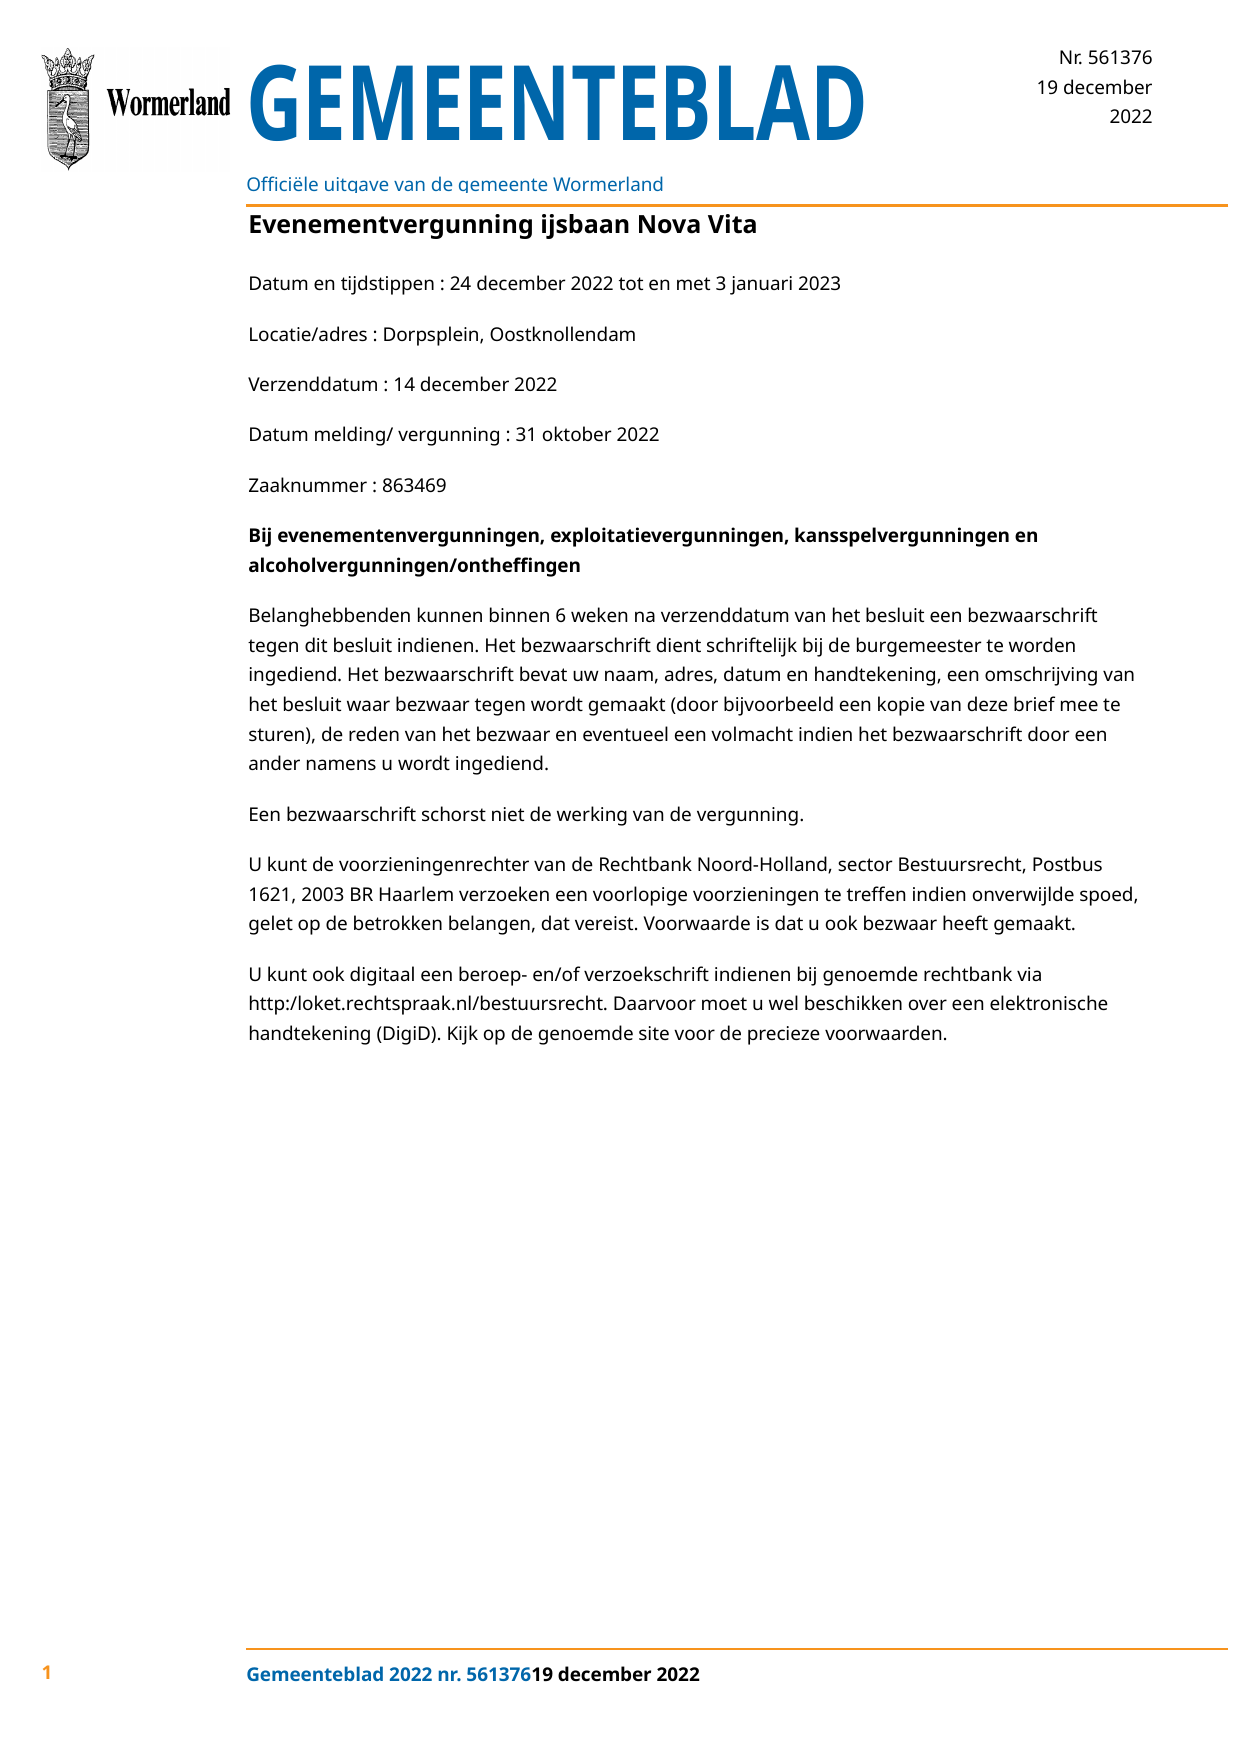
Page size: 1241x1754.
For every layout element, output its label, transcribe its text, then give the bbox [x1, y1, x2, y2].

text Een bezwaarschrift schorst niet de werking van de vergunning. [248, 801, 1152, 826]
text U kunt de voorzieningenrechter van de Rechtbank Noord-Holland, sector Bestuursrecht, Postbus 1621, 2003 BR Haarlem verzoeken een voorlopige voorzieningen te treffen indien onverwijlde spoed, gelet op de betrokken belangen, dat vereist. Voorwaarde is dat u ook bezwaar heeft gemaakt. [248, 851, 1152, 936]
picture [41, 47, 231, 172]
text U kunt ook digitaal een beroep- en/of verzoekschrift indienen bij genoemde rechtbank via http:/loket.rechtspraak.nl/bestuursrecht. Daarvoor moet u wel beschikken over een elektronische handtekening (DigiD). Kijk op de genoemde site voor de precieze voorwaarden. [248, 961, 1152, 1046]
text Verzenddatum : 14 december 2022 [248, 371, 1152, 397]
text Bij evenementenvergunningen, exploitatievergunningen, kansspelvergunningen en alcoholvergunningen/ontheffingen [248, 522, 1152, 578]
text Zaaknummer : 863469 [248, 472, 1152, 498]
text Datum en tijdstippen : 24 december 2022 tot en met 3 januari 2023 [248, 270, 1152, 296]
text Locatie/adres : Dorpsplein, Oostknollendam [248, 321, 1152, 346]
text Evenementvergunning ijsbaan Nova Vita [248, 207, 1152, 241]
text Datum melding/ vergunning : 31 oktober 2022 [248, 422, 1152, 447]
text Belanghebbenden kunnen binnen 6 weken na verzenddatum van het besluit een bezwaarschrift tegen dit besluit indienen. Het bezwaarschrift dient schriftelijk bij de burgemeester te worden ingediend. Het bezwaarschrift bevat uw naam, adres, datum en handtekening, een omschrijving van het besluit waar bezwaar tegen wordt gemaakt (door bijvoorbeeld een kopie van deze brief mee te sturen), de reden van het bezwaar en eventueel een volmacht indien het bezwaarschrift door een ander namens u wordt ingediend. [248, 602, 1152, 776]
